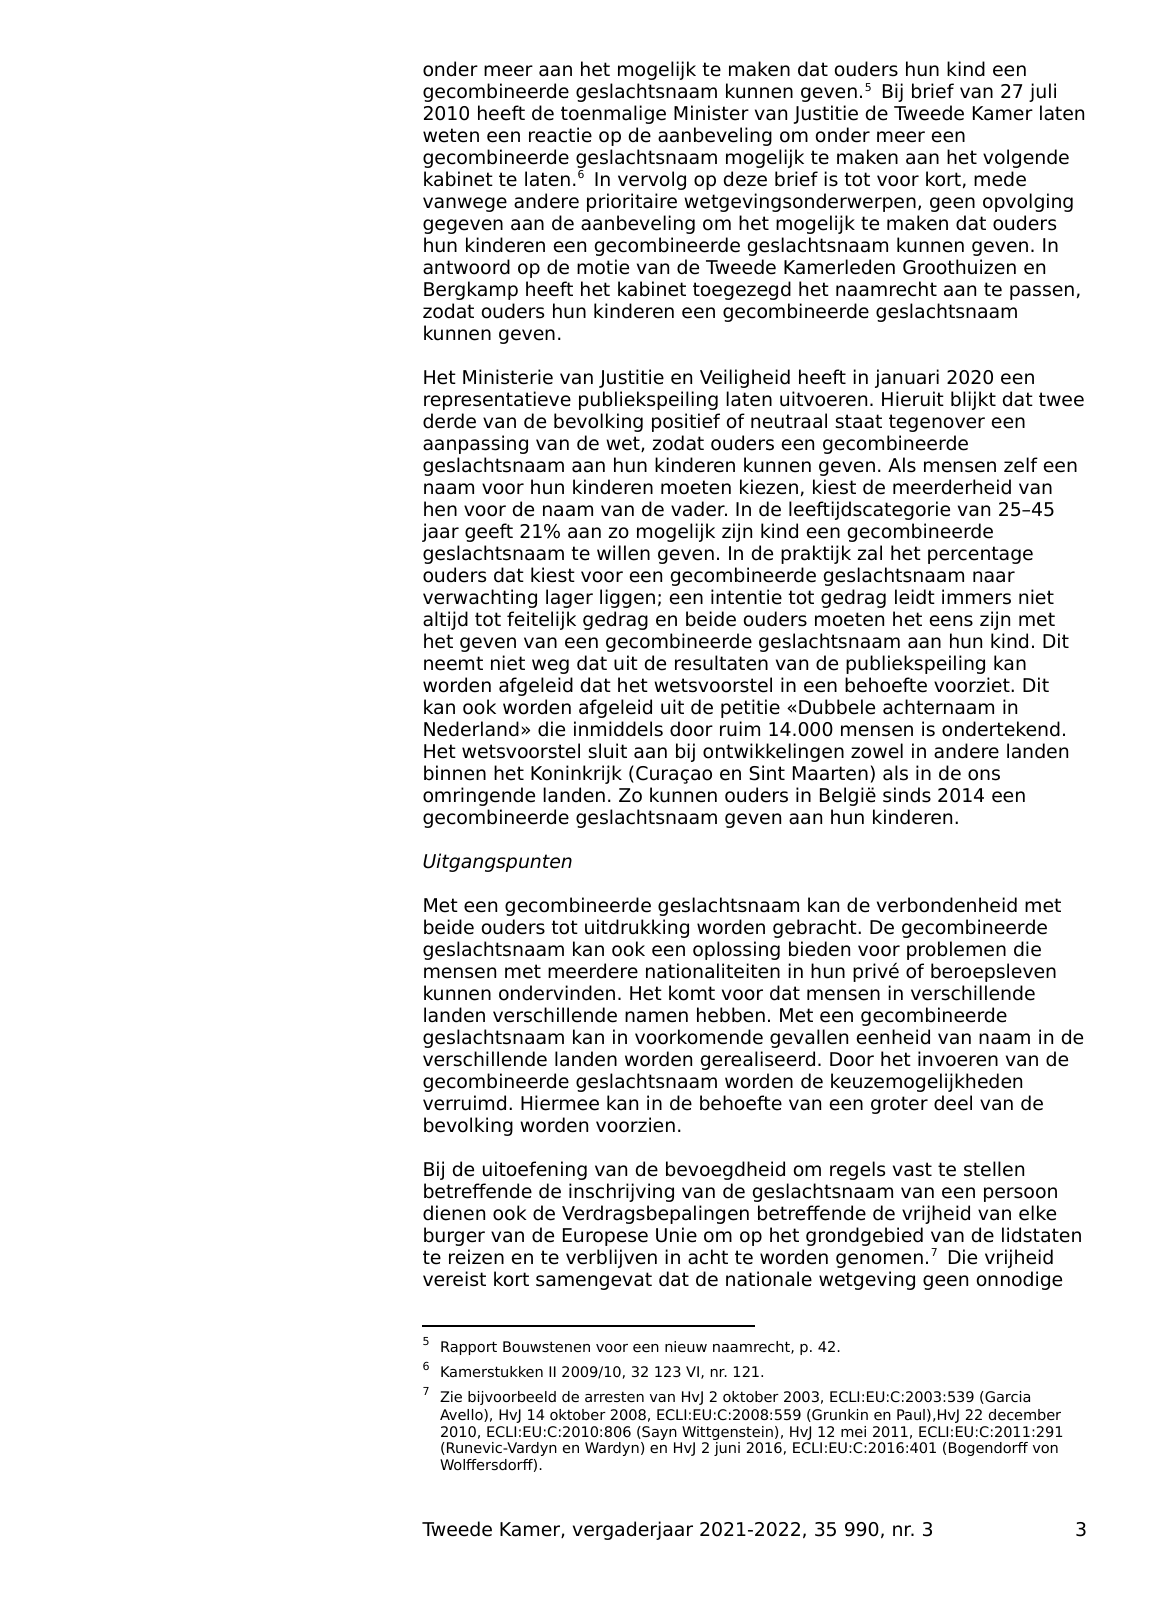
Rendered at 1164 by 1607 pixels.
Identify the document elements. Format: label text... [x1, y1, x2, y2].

subtitle Uitgangspunten [422, 851, 1087, 873]
text Het Ministerie van Justitie en Veiligheid heeft in januari 2020 een representatieve publiekspeiling laten uitvoeren. Hieruit blijkt dat twee derde van de bevolking positief of neutraal staat tegenover een aanpassing van de wet, zodat ouders een gecombineerde geslachtsnaam aan hun kinderen kunnen geven. Als mensen zelf een naam voor hun kinderen moeten kiezen, kiest de meerderheid van hen voor de naam van de vader. In de leeftijdscategorie van 25–45 jaar geeft 21% aan zo mogelijk zijn kind een gecombineerde geslachtsnaam te willen geven. In de praktijk zal het percentage ouders dat kiest voor een gecombineerde geslachtsnaam naar verwachting lager liggen; een intentie tot gedrag leidt immers niet altijd tot feitelijk gedrag en beide ouders moeten het eens zijn met het geven van een gecombineerde geslachtsnaam aan hun kind. Dit neemt niet weg dat uit de resultaten van de publiekspeiling kan worden afgeleid dat het wetsvoorstel in een behoefte voorziet. Dit kan ook worden afgeleid uit de petitie «Dubbele achternaam in Nederland» die inmiddels door ruim 14.000 mensen is ondertekend. [422, 367, 1087, 741]
text onder meer aan het mogelijk te maken dat ouders hun kind een gecombineerde geslachtsnaam kunnen geven. Bij brief van 27 juli 2010 heeft de toenmalige Minister van Justitie de Tweede Kamer laten weten een reactie op de aanbeveling om onder meer een gecombineerde geslachtsnaam mogelijk te maken aan het volgende kabinet te laten. In vervolg op deze brief is tot voor kort, mede vanwege andere prioritaire wetgevingsonderwerpen, geen opvolging gegeven aan de aanbeveling om het mogelijk te maken dat ouders hun kinderen een gecombineerde geslachtsnaam kunnen geven. In antwoord op de motie van de Tweede Kamerleden Groothuizen en Bergkamp heeft het kabinet toegezegd het naamrecht aan te passen, zodat ouders hun kinderen een gecombineerde geslachtsnaam kunnen geven. [422, 59, 1087, 345]
text Rapport Bouwstenen voor een nieuw naamrecht, p. 42. [422, 1335, 1087, 1357]
text Zie bijvoorbeeld de arresten van HvJ 2 oktober 2003, ECLI:EU:C:2003:539 (Garcia Avello), HvJ 14 oktober 2008, ECLI:EU:C:2008:559 (Grunkin en Paul),HvJ 22 december 2010, ECLI:EU:C:2010:806 (Sayn­ Wittgenstein), HvJ 12 mei 2011, ECLI:EU:C:2011:291 (Runevic-Vardyn en Wardyn) en HvJ 2 juni 2016, ECLI:EU:C:2016:401 (Bogendorff von Wolffersdorff). [422, 1385, 1087, 1474]
text Met een gecombineerde geslachtsnaam kan de verbondenheid met beide ouders tot uitdrukking worden gebracht. De gecombineerde geslachtsnaam kan ook een oplossing bieden voor problemen die mensen met meerdere nationaliteiten in hun privé of beroepsleven kunnen ondervinden. Het komt voor dat mensen in verschillende landen verschillende namen hebben. Met een gecombineerde geslachtsnaam kan in voorkomende gevallen eenheid van naam in de verschillende landen worden gerealiseerd. Door het invoeren van de gecombineerde geslachtsnaam worden de keuzemogelijkheden verruimd. Hiermee kan in de behoefte van een groter deel van de bevolking worden voorzien. [422, 895, 1087, 1137]
text Kamerstukken II 2009/10, 32 123 VI, nr. 121. [422, 1360, 1087, 1382]
text Het wetsvoorstel sluit aan bij ontwikkelingen zowel in andere landen binnen het Koninkrijk (Curaçao en Sint Maarten) als in de ons omringende landen. Zo kunnen ouders in België sinds 2014 een gecombineerde geslachtsnaam geven aan hun kinderen. [422, 741, 1087, 828]
text Bij de uitoefening van de bevoegdheid om regels vast te stellen betreffende de inschrijving van de geslachtsnaam van een persoon dienen ook de Verdragsbepalingen betreffende de vrijheid van elke burger van de Europese Unie om op het grondgebied van de lidstaten te reizen en te verblijven in acht te worden genomen. Die vrijheid vereist kort samengevat dat de nationale wetgeving geen onnodige [422, 1159, 1087, 1291]
